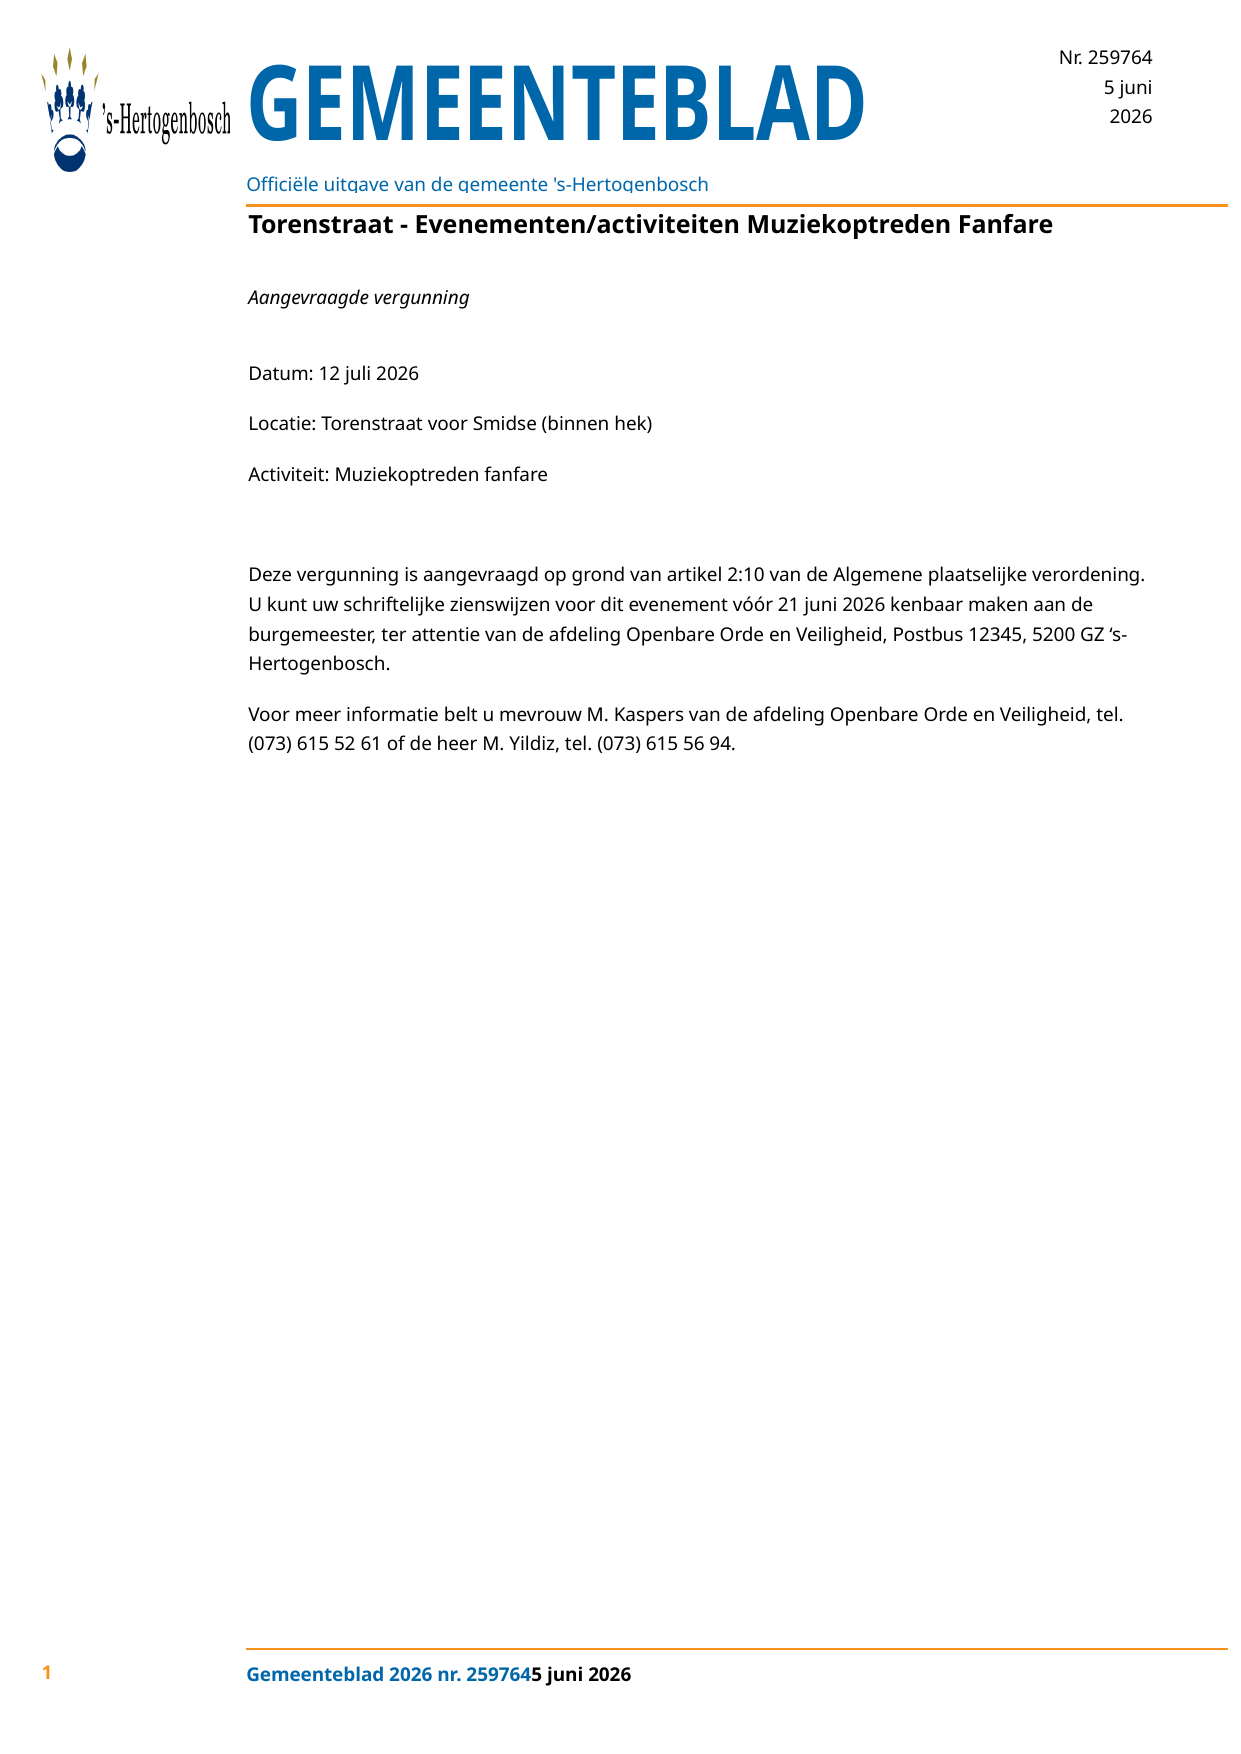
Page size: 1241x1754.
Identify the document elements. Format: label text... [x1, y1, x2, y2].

text Aangevraagde vergunning [248, 284, 1152, 309]
text Locatie: Torenstraat voor Smidse (binnen hek) [248, 410, 1152, 436]
text Deze vergunning is aangevraagd op grond van artikel 2:10 van de Algemene plaatselijke verordening. U kunt uw schriftelijke zienswijzen voor dit evenement vóór 21 juni 2026 kenbaar maken aan de burgemeester, ter attentie van de afdeling Openbare Orde en Veiligheid, Postbus 12345, 5200 GZ ‘s-Hertogenbosch. [248, 562, 1152, 676]
text Datum: 12 juli 2026 [248, 360, 1152, 386]
picture [41, 47, 231, 172]
text Torenstraat - Evenementen/activiteiten Muziekoptreden Fanfare [248, 207, 1152, 241]
text Activiteit: Muziekoptreden fanfare [248, 461, 1152, 487]
text Voor meer informatie belt u mevrouw M. Kaspers van de afdeling Openbare Orde en Veiligheid, tel. (073) 615 52 61 of de heer M. Yildiz, tel. (073) 615 56 94. [248, 701, 1152, 756]
